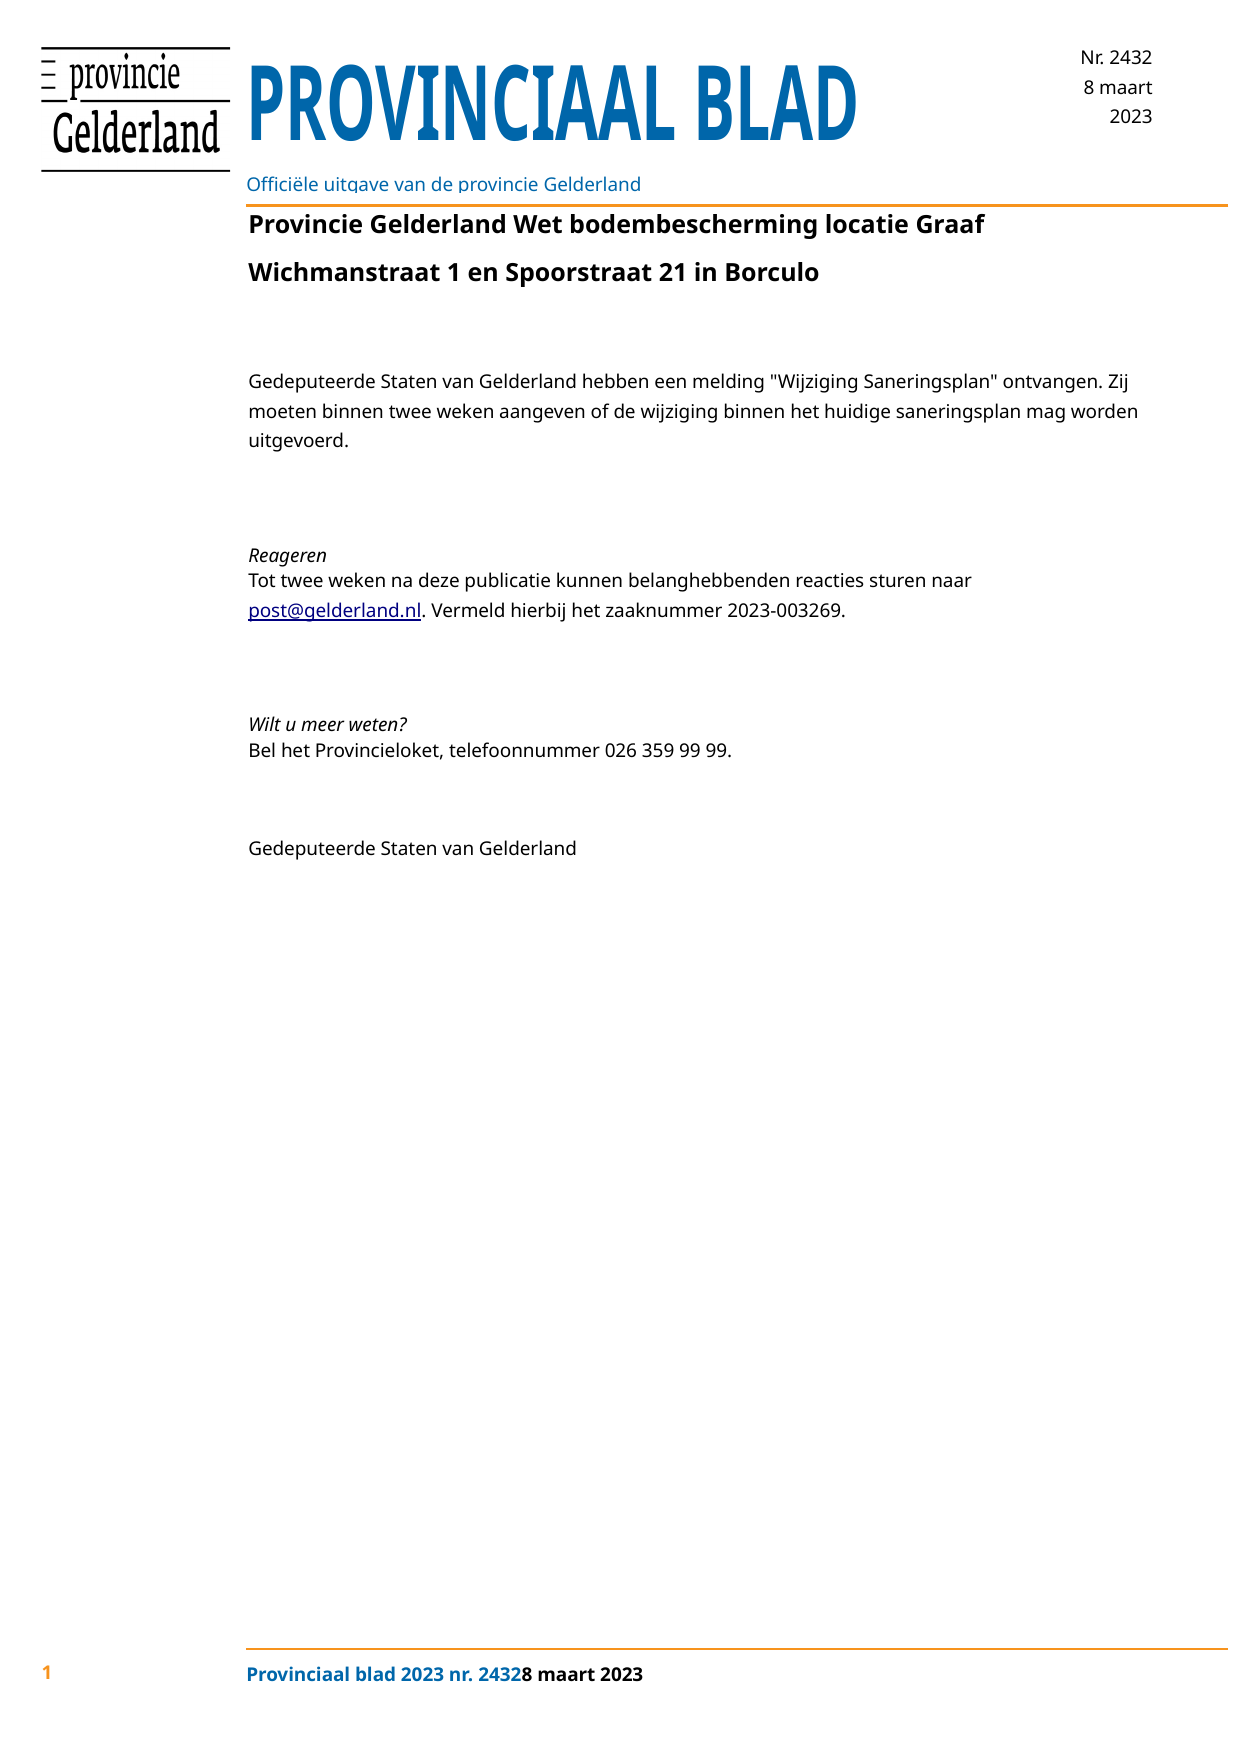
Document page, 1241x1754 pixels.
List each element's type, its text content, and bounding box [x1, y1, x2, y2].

text Gedeputeerde Staten van Gelderland [248, 836, 1152, 861]
picture [41, 47, 231, 172]
text Bel het Provincieloket, telefoonnummer 026 359 99 99. [248, 737, 1152, 763]
text Provincie Gelderland Wet bodembescherming locatie Graaf Wichmanstraat 1 en Spoorstraat 21 in Borculo [248, 207, 1152, 288]
text Gedeputeerde Staten van Gelderland hebben een melding "Wijziging Saneringsplan" ontvangen. Zij moeten binnen twee weken aangeven of de wijziging binnen het huidige saneringsplan mag worden uitgevoerd. [248, 368, 1152, 453]
text Tot twee weken na deze publicatie kunnen belanghebbenden reacties sturen naar post@gelderland.nl. Vermeld hierbij het zaaknummer 2023-003269. [248, 568, 1152, 623]
text Reageren [248, 542, 1152, 568]
text Wilt u meer weten? [248, 712, 1152, 737]
